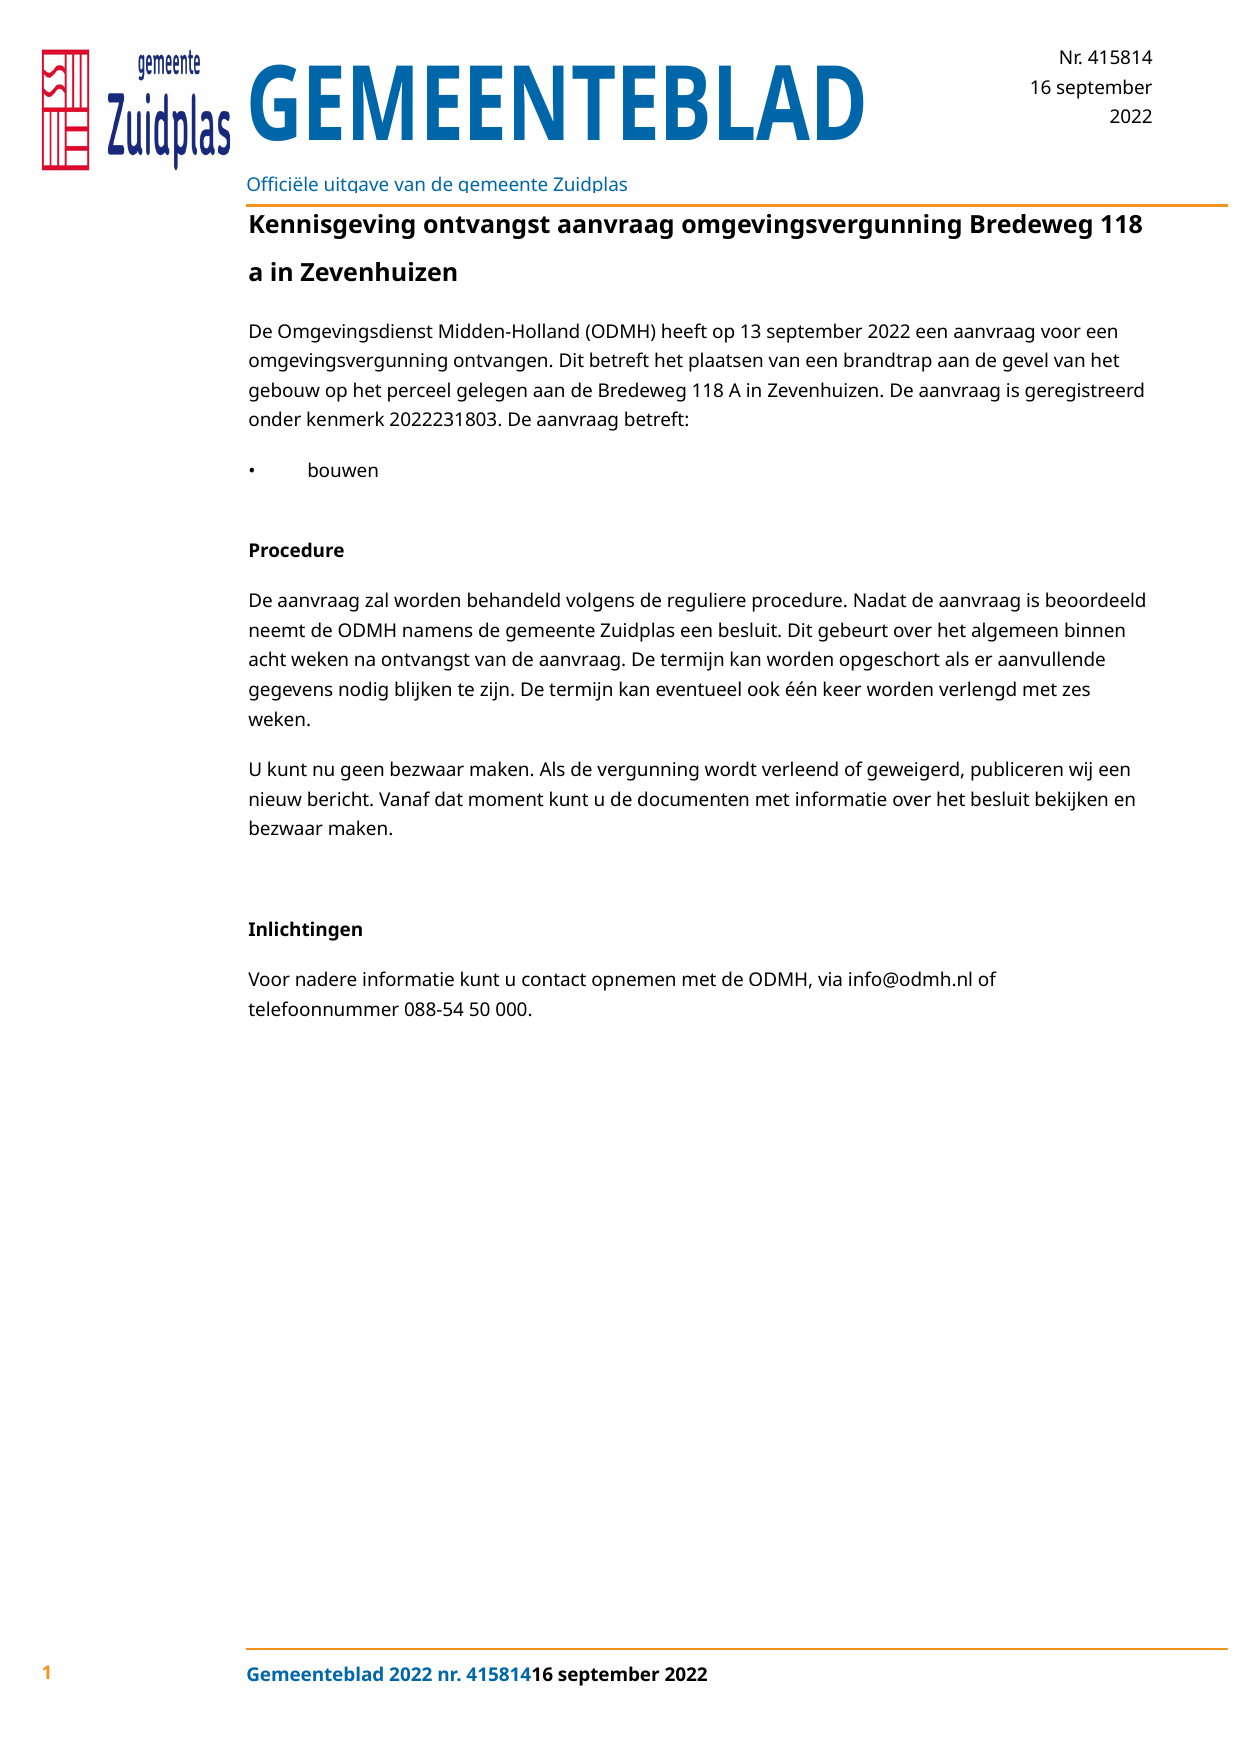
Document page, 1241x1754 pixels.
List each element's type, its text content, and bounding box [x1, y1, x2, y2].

text Procedure [248, 537, 1152, 563]
text De aanvraag zal worden behandeld volgens de reguliere procedure. Nadat de aanvraag is beoordeeld neemt de ODMH namens de gemeente Zuidplas een besluit. Dit gebeurt over het algemeen binnen acht weken na ontvangst van de aanvraag. De termijn kan worden opgeschort als er aanvullende gegevens nodig blijken te zijn. De termijn kan eventueel ook één keer worden verlengd met zes weken. [248, 587, 1152, 732]
text De Omgevingsdienst Midden-Holland (ODMH) heeft op 13 september 2022 een aanvraag voor een omgevingsvergunning ontvangen. Dit betreft het plaatsen van een brandtrap aan de gevel van het gebouw op het perceel gelegen aan de Bredeweg 118 A in Zevenhuizen. De aanvraag is geregistreerd onder kenmerk 2022231803. De aanvraag betreft: [248, 318, 1152, 432]
text U kunt nu geen bezwaar maken. Als de vergunning wordt verleend of geweigerd, publiceren wij een nieuw bericht. Vanaf dat moment kunt u de documenten met informatie over het besluit bekijken en bezwaar maken. [248, 756, 1152, 841]
picture [41, 47, 231, 172]
text Inlichtingen [248, 916, 1152, 942]
text Voor nadere informatie kunt u contact opnemen met de ODMH, via info@odmh.nl of telefoonnummer 088-54 50 000. [248, 967, 1152, 1022]
text Kennisgeving ontvangst aanvraag omgevingsvergunning Bredeweg 118 a in Zevenhuizen [248, 207, 1152, 288]
list bouwen [248, 457, 1152, 483]
